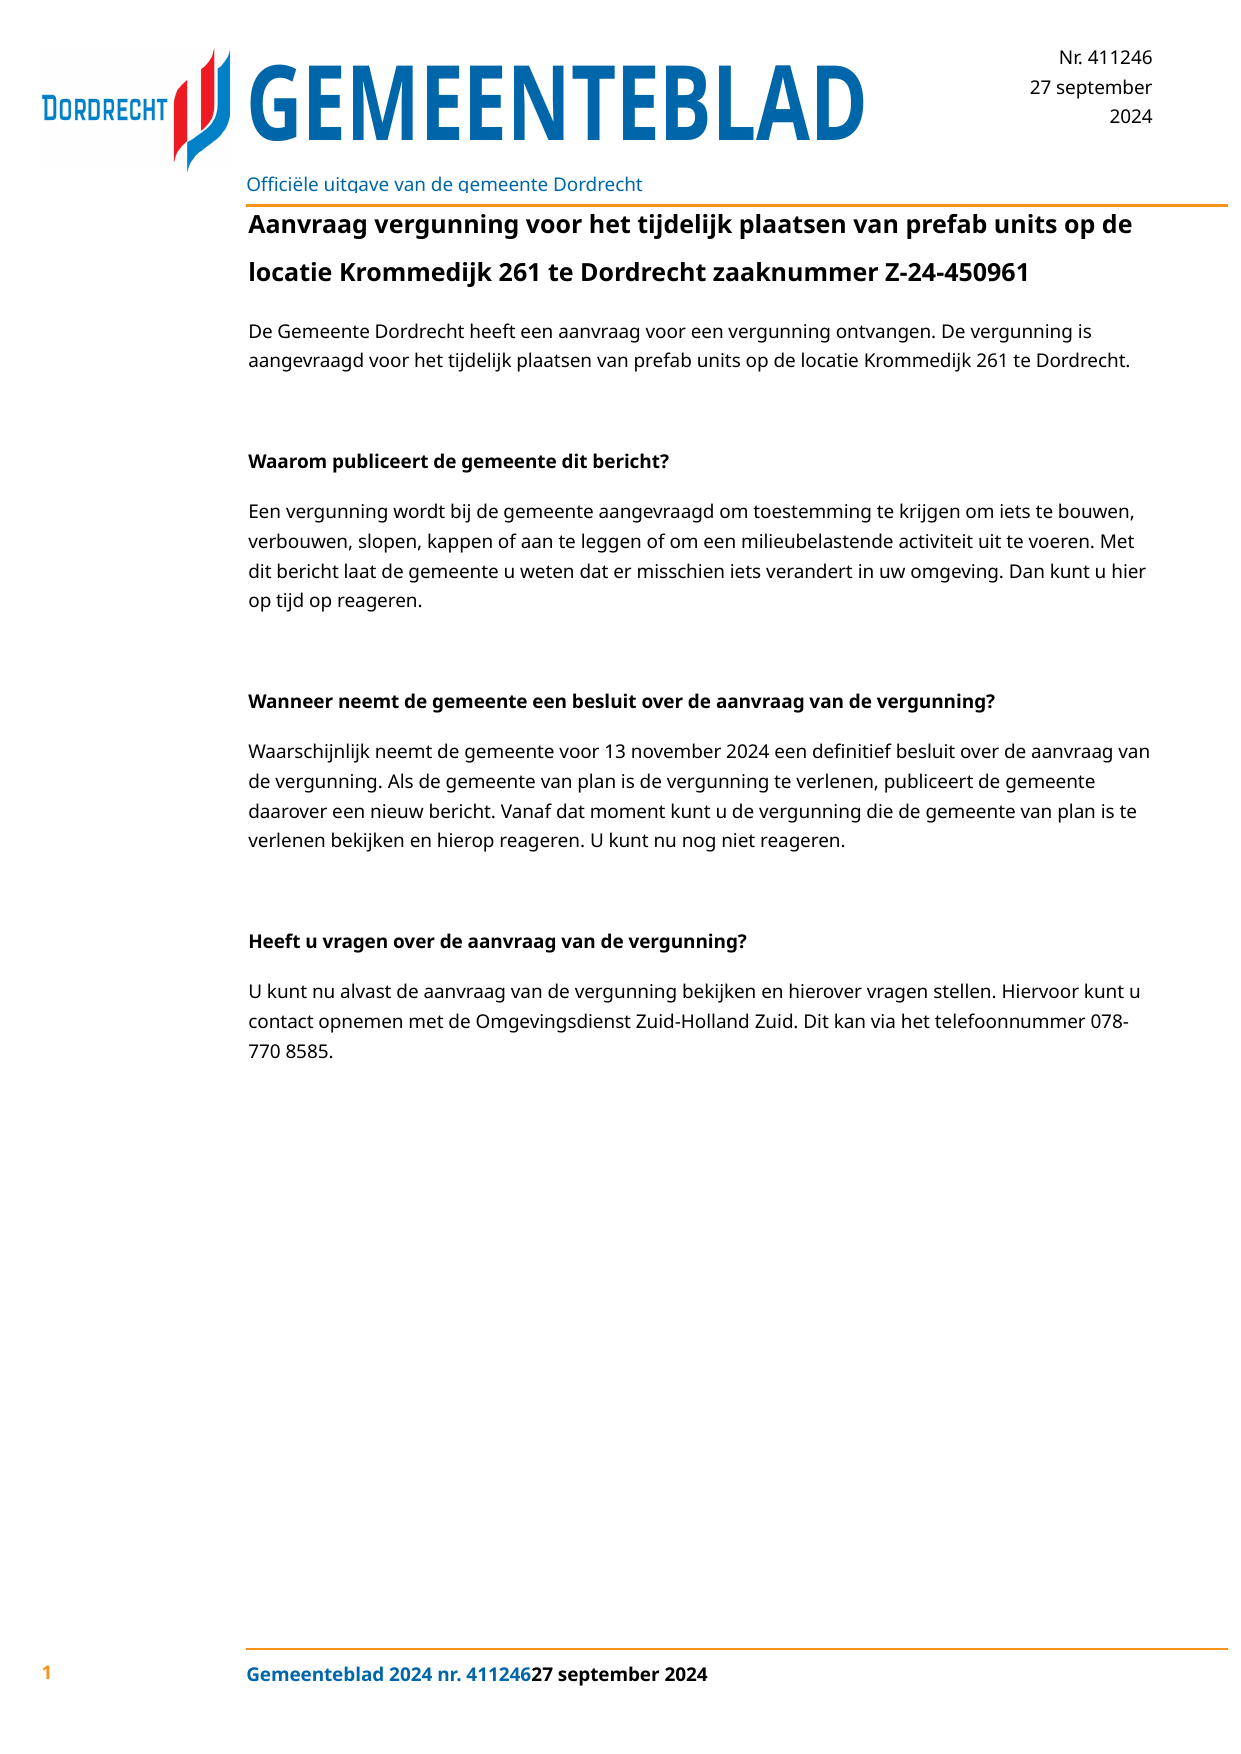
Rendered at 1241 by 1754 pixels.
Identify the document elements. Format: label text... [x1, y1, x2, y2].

text Waarschijnlijk neemt de gemeente voor 13 november 2024 een definitief besluit over de aanvraag van de vergunning. Als de gemeente van plan is de vergunning te verlenen, publiceert de gemeente daarover een nieuw bericht. Vanaf dat moment kunt u de vergunning die de gemeente van plan is te verlenen bekijken en hierop reageren. U kunt nu nog niet reageren. [248, 739, 1152, 853]
text Wanneer neemt de gemeente een besluit over de aanvraag van de vergunning? [248, 688, 1152, 714]
text De Gemeente Dordrecht heeft een aanvraag voor een vergunning ontvangen. De vergunning is aangevraagd voor het tijdelijk plaatsen van prefab units op de locatie Krommedijk 261 te Dordrecht. [248, 318, 1152, 373]
picture [41, 47, 231, 172]
text Heeft u vragen over de aanvraag van de vergunning? [248, 928, 1152, 954]
text Waarom publiceert de gemeente dit bericht? [248, 448, 1152, 474]
text Een vergunning wordt bij de gemeente aangevraagd om toestemming te krijgen om iets te bouwen, verbouwen, slopen, kappen of aan te leggen of om een milieubelastende activiteit uit te voeren. Met dit bericht laat de gemeente u weten dat er misschien iets verandert in uw omgeving. Dan kunt u hier op tijd op reageren. [248, 499, 1152, 613]
text U kunt nu alvast de aanvraag van de vergunning bekijken en hierover vragen stellen. Hiervoor kunt u contact opnemen met de Omgevingsdienst Zuid-Holland Zuid. Dit kan via het telefoonnummer 078-770 8585. [248, 979, 1152, 1064]
text Aanvraag vergunning voor het tijdelijk plaatsen van prefab units op de locatie Krommedijk 261 te Dordrecht zaaknummer Z-24-450961 [248, 207, 1152, 288]
